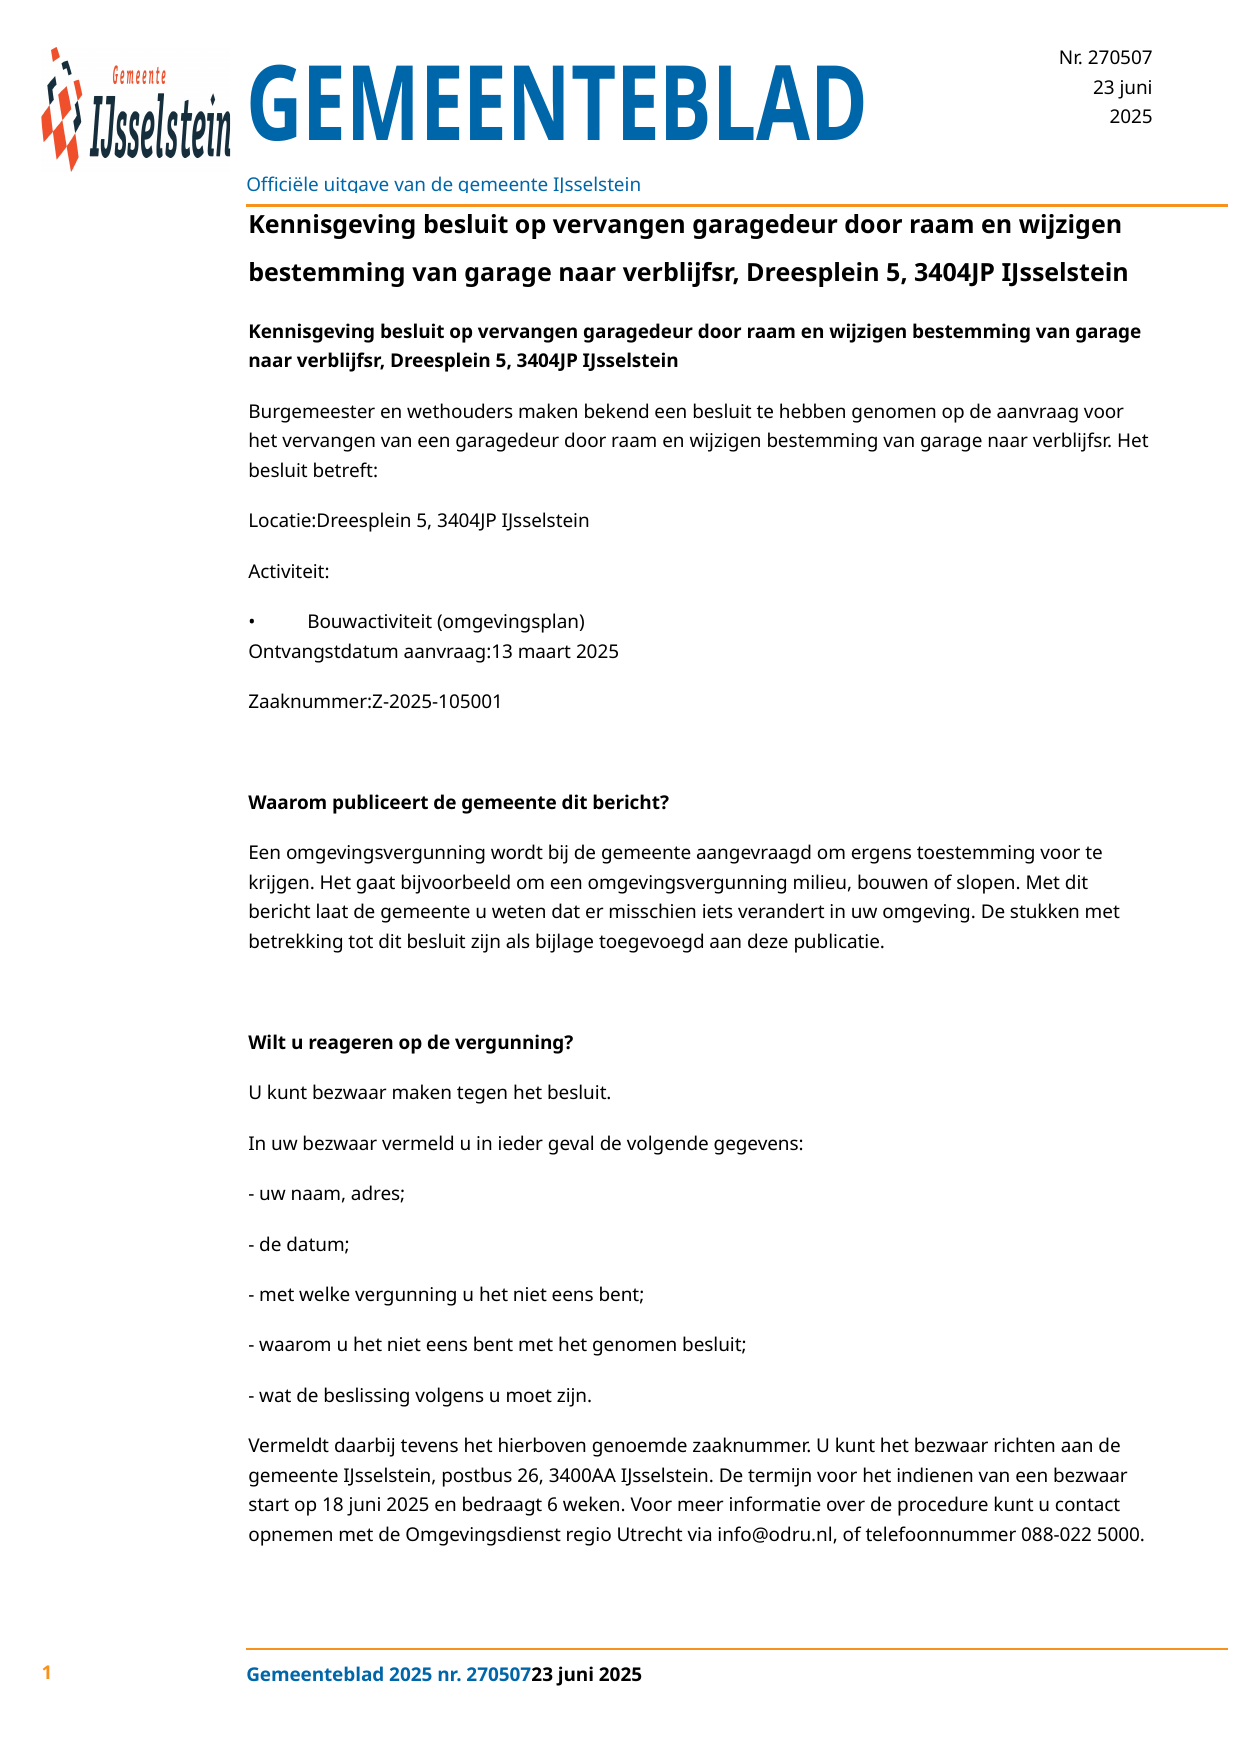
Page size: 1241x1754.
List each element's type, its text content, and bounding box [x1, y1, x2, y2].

text - waarom u het niet eens bent met het genomen besluit; [248, 1332, 1152, 1357]
text Vermeldt daarbij tevens het hierboven genoemde zaaknummer. U kunt het bezwaar richten aan de gemeente IJsselstein, postbus 26, 3400AA IJsselstein. De termijn voor het indienen van een bezwaar start op 18 juni 2025 en bedraagt 6 weken. Voor meer informatie over de procedure kunt u contact opnemen met de Omgevingsdienst regio Utrecht via info@odru.nl, of telefoonnummer 088-022 5000. [248, 1432, 1152, 1547]
text In uw bezwaar vermeld u in ieder geval de volgende gegevens: [248, 1130, 1152, 1156]
text Locatie:Dreesplein 5, 3404JP IJsselstein [248, 507, 1152, 533]
text Een omgevingsvergunning wordt bij de gemeente aangevraagd om ergens toestemming voor te krijgen. Het gaat bijvoorbeeld om een omgevingsvergunning milieu, bouwen of slopen. Met dit bericht laat de gemeente u weten dat er misschien iets verandert in uw omgeving. De stukken met betrekking tot dit besluit zijn als bijlage toegevoegd aan deze publicatie. [248, 839, 1152, 954]
text - de datum; [248, 1231, 1152, 1257]
text - met welke vergunning u het niet eens bent; [248, 1281, 1152, 1307]
text - uw naam, adres; [248, 1180, 1152, 1206]
list Bouwactiviteit (omgevingsplan) [248, 608, 1152, 634]
text - wat de beslissing volgens u moet zijn. [248, 1382, 1152, 1408]
text Waarom publiceert de gemeente dit bericht? [248, 789, 1152, 815]
text Activiteit: [248, 558, 1152, 584]
text Burgemeester en wethouders maken bekend een besluit te hebben genomen op de aanvraag voor het vervangen van een garagedeur door raam en wijzigen bestemming van garage naar verblijfsr. Het besluit betreft: [248, 398, 1152, 483]
text Wilt u reageren op de vergunning? [248, 1029, 1152, 1055]
picture [41, 47, 231, 172]
text Kennisgeving besluit op vervangen garagedeur door raam en wijzigen bestemming van garage naar verblijfsr, Dreesplein 5, 3404JP IJsselstein [248, 207, 1152, 288]
text Ontvangstdatum aanvraag:13 maart 2025 [248, 638, 1152, 664]
text Kennisgeving besluit op vervangen garagedeur door raam en wijzigen bestemming van garage naar verblijfsr, Dreesplein 5, 3404JP IJsselstein [248, 318, 1152, 373]
text U kunt bezwaar maken tegen het besluit. [248, 1079, 1152, 1105]
text Zaaknummer:Z-2025-105001 [248, 688, 1152, 714]
